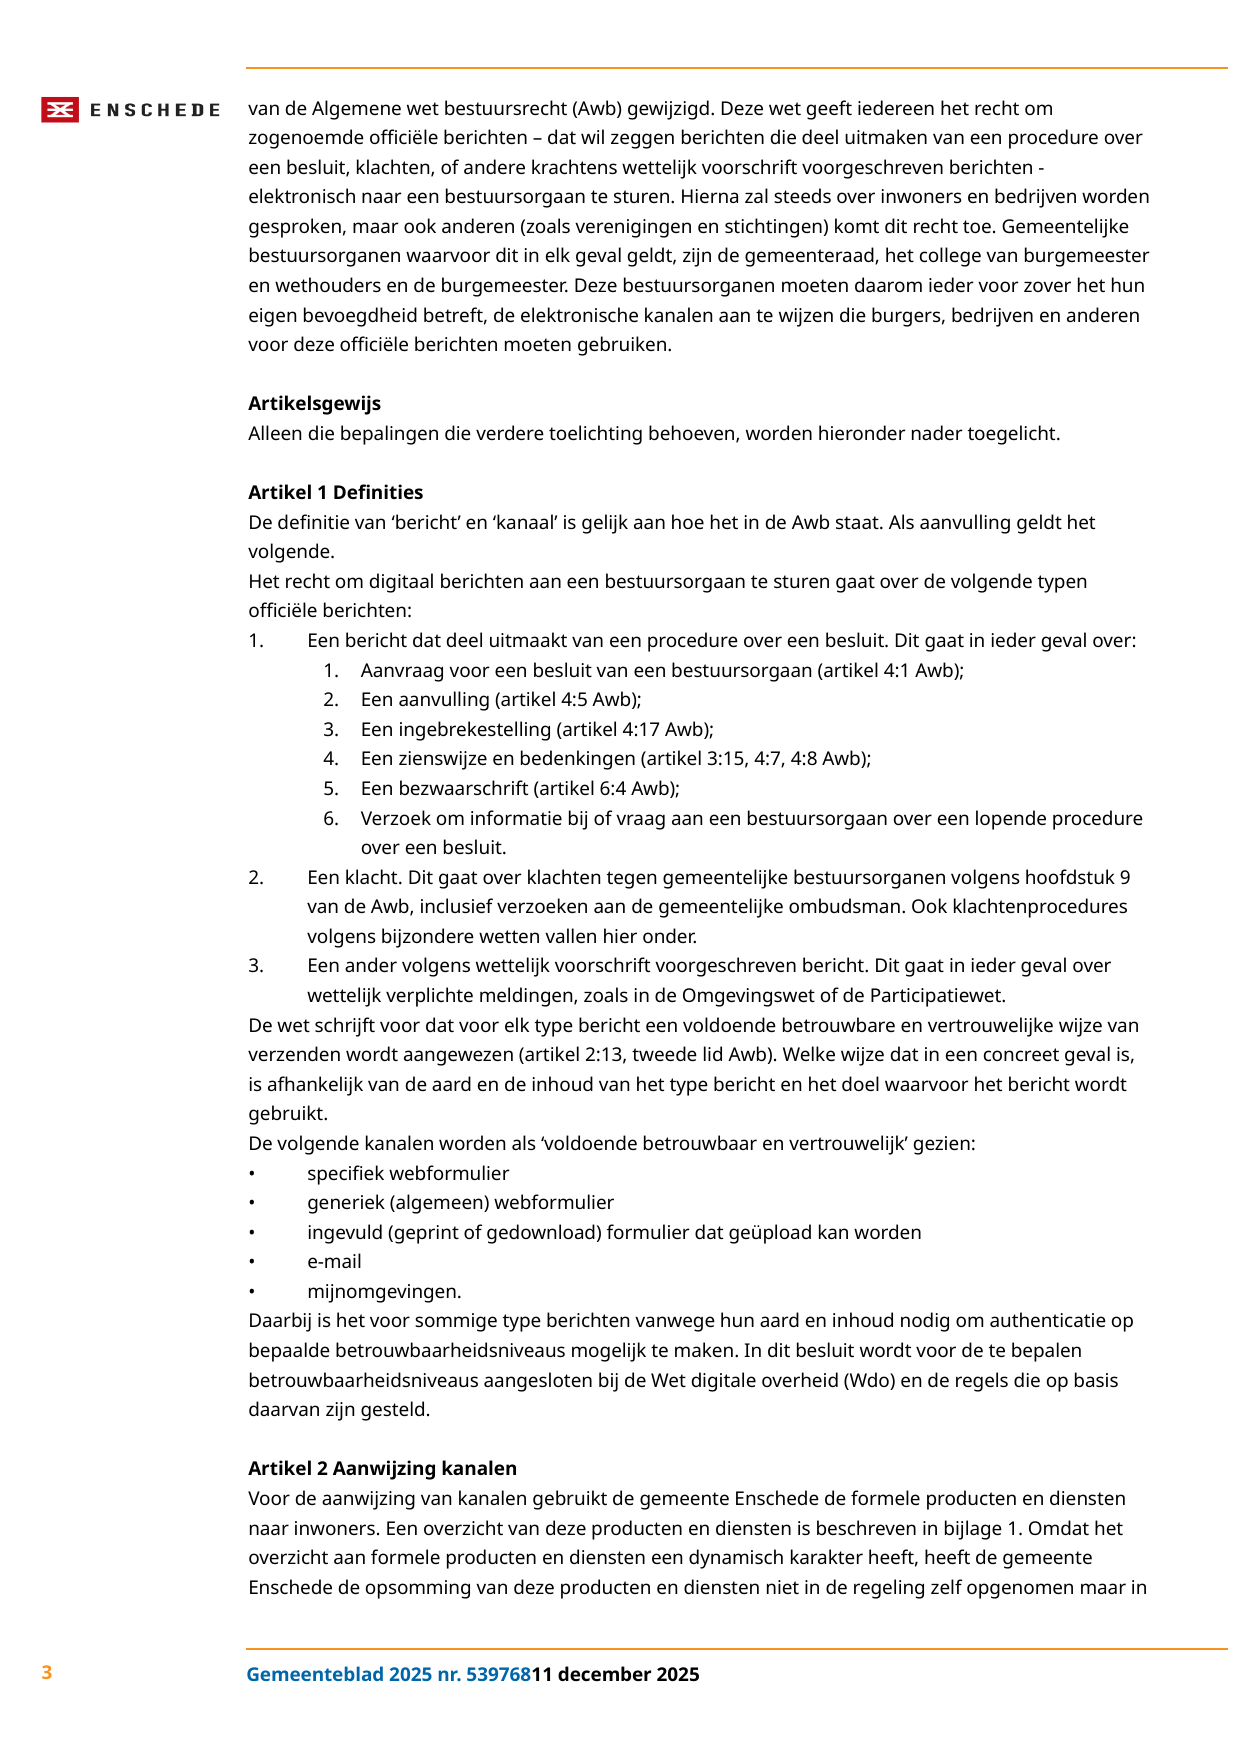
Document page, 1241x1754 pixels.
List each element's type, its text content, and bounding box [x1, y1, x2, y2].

list Een zienswijze en bedenkingen (artikel 3:15, 4:7, 4:8 Awb); [323, 746, 1152, 771]
text Artikel 2 Aanwijzing kanalen [248, 1456, 1152, 1481]
text Voor de aanwijzing van kanalen gebruikt de gemeente Enschede de formele producten en diensten naar inwoners. Een overzicht van deze producten en diensten is beschreven in bijlage 1. Omdat het overzicht aan formele producten en diensten een dynamisch karakter heeft, heeft de gemeente Enschede de opsomming van deze producten en diensten niet in de regeling zelf opgenomen maar in [248, 1485, 1152, 1600]
list Een bezwaarschrift (artikel 6:4 Awb); [323, 775, 1152, 801]
list Een ingebrekestelling (artikel 4:17 Awb); [323, 716, 1152, 742]
list ingevuld (geprint of gedownload) formulier dat geüpload kan worden [248, 1219, 1152, 1245]
list Een klacht. Dit gaat over klachten tegen gemeentelijke bestuursorganen volgens hoofdstuk 9 van de Awb, inclusief verzoeken aan de gemeentelijke ombudsman. Ook klachtenprocedures volgens bijzondere wetten vallen hier onder. [248, 864, 1152, 949]
list Aanvraag voor een besluit van een bestuursorgaan (artikel 4:1 Awb); [323, 657, 1152, 683]
list e-mail [248, 1248, 1152, 1274]
list Verzoek om informatie bij of vraag aan een bestuursorgaan over een lopende procedure over een besluit. [323, 805, 1152, 860]
text De volgende kanalen worden als ‘voldoende betrouwbaar en vertrouwelijk’ gezien: [248, 1130, 1152, 1156]
list generiek (algemeen) webformulier [248, 1189, 1152, 1215]
text Het recht om digitaal berichten aan een bestuursorgaan te sturen gaat over de volgende typen officiële berichten: [248, 568, 1152, 623]
text Alleen die bepalingen die verdere toelichting behoeven, worden hieronder nader toegelicht. [248, 420, 1152, 446]
list Een aanvulling (artikel 4:5 Awb); [323, 686, 1152, 712]
text Artikelsgewijs [248, 391, 1152, 416]
list mijnomgevingen. [248, 1278, 1152, 1304]
picture [41, 47, 231, 172]
text De wet schrijft voor dat voor elk type bericht een voldoende betrouwbare en vertrouwelijke wijze van verzenden wordt aangewezen (artikel 2:13, tweede lid Awb). Welke wijze dat in een concreet geval is, is afhankelijk van de aard en de inhoud van het type bericht en het doel waarvoor het bericht wordt gebruikt. [248, 1012, 1152, 1126]
text De definitie van ‘bericht’ en ‘kanaal’ is gelijk aan hoe het in de Awb staat. Als aanvulling geldt het volgende. [248, 509, 1152, 564]
list specifiek webformulier [248, 1160, 1152, 1186]
list Een bericht dat deel uitmaakt van een procedure over een besluit. Dit gaat in ieder geval over: [248, 627, 1152, 653]
text van de Algemene wet bestuursrecht (Awb) gewijzigd. Deze wet geeft iedereen het recht om zogenoemde officiële berichten – dat wil zeggen berichten die deel uitmaken van een procedure over een besluit, klachten, of andere krachtens wettelijk voorschrift voorgeschreven berichten - elektronisch naar een bestuursorgaan te sturen. Hierna zal steeds over inwoners en bedrijven worden gesproken, maar ook anderen (zoals verenigingen en stichtingen) komt dit recht toe. Gemeentelijke bestuursorganen waarvoor dit in elk geval geldt, zijn de gemeenteraad, het college van burgemeester en wethouders en de burgemeester. Deze bestuursorganen moeten daarom ieder voor zover het hun eigen bevoegdheid betreft, de elektronische kanalen aan te wijzen die burgers, bedrijven en anderen voor deze officiële berichten moeten gebruiken. [248, 95, 1152, 357]
text Artikel 1 Definities [248, 479, 1152, 505]
list Een ander volgens wettelijk voorschrift voorgeschreven bericht. Dit gaat in ieder geval over wettelijk verplichte meldingen, zoals in de Omgevingswet of de Participatiewet. [248, 953, 1152, 1008]
text Daarbij is het voor sommige type berichten vanwege hun aard en inhoud nodig om authenticatie op bepaalde betrouwbaarheidsniveaus mogelijk te maken. In dit besluit wordt voor de te bepalen betrouwbaarheidsniveaus aangesloten bij de Wet digitale overheid (Wdo) en de regels die op basis daarvan zijn gesteld. [248, 1308, 1152, 1422]
